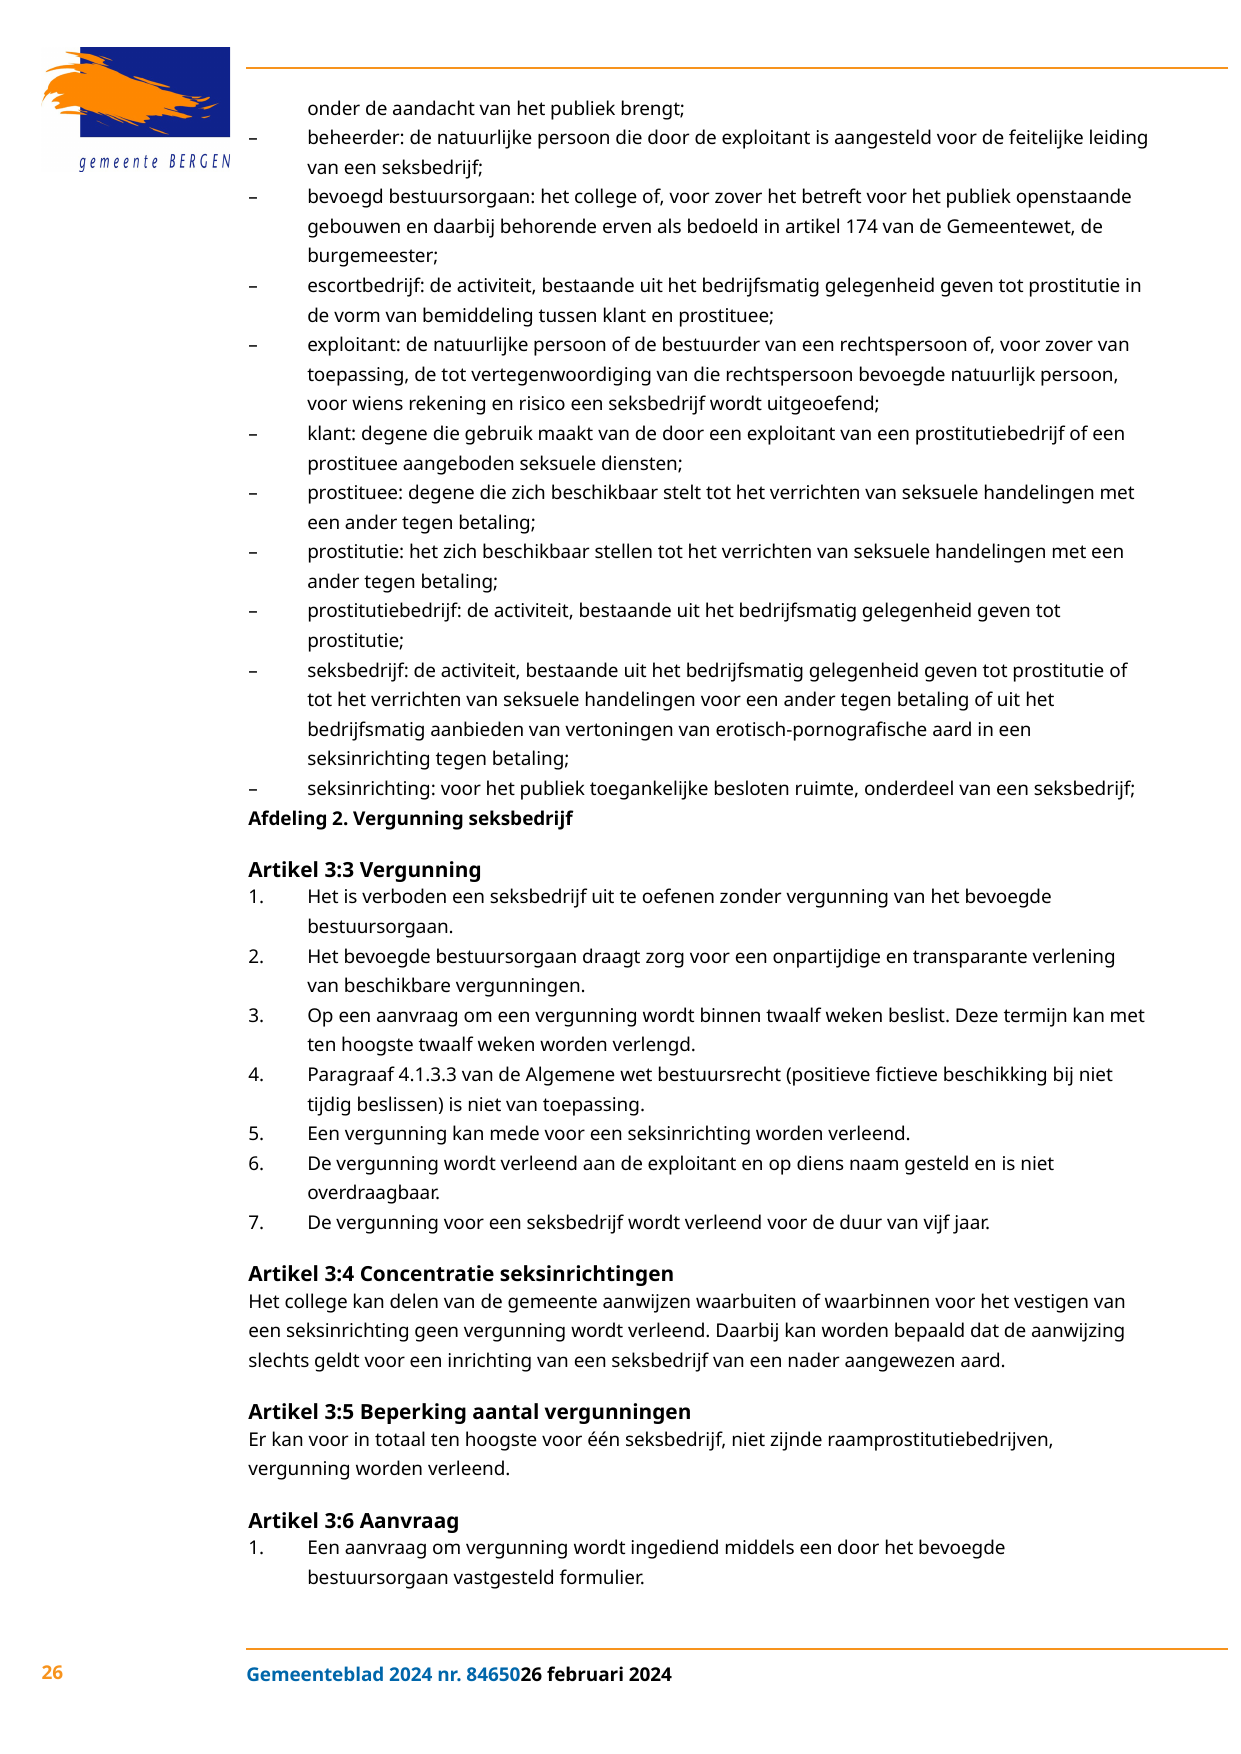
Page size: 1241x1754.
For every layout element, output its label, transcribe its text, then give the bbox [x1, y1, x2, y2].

list prostitutie: het zich beschikbaar stellen tot het verrichten van seksuele handelingen met een ander tegen betaling; [248, 538, 1152, 594]
list escortbedrijf: de activiteit, bestaande uit het bedrijfsmatig gelegenheid geven tot prostitutie in de vorm van bemiddeling tussen klant en prostituee; [248, 272, 1152, 328]
list klant: degene die gebruik maakt van de door een exploitant van een prostitutiebedrijf of een prostituee aangeboden seksuele diensten; [248, 420, 1152, 476]
text Het college kan delen van de gemeente aanwijzen waarbuiten of waarbinnen voor het vestigen van een seksinrichting geen vergunning wordt verleend. Daarbij kan worden bepaald dat de aanwijzing slechts geldt voor een inrichting van een seksbedrijf van een nader aangewezen aard. [248, 1288, 1152, 1373]
list bevoegd bestuursorgaan: het college of, voor zover het betreft voor het publiek openstaande gebouwen en daarbij behorende erven als bedoeld in artikel 174 van de Gemeentewet, de burgemeester; [248, 183, 1152, 268]
list Een vergunning kan mede voor een seksinrichting worden verleend. [248, 1120, 1152, 1146]
list De vergunning voor een seksbedrijf wordt verleend voor de duur van vijf jaar. [248, 1209, 1152, 1235]
picture [41, 47, 231, 172]
list prostituee: degene die zich beschikbaar stelt tot het verrichten van seksuele handelingen met een ander tegen betaling; [248, 479, 1152, 535]
list beheerder: de natuurlijke persoon die door de exploitant is aangesteld voor de feitelijke leiding van een seksbedrijf; [248, 124, 1152, 180]
list prostitutiebedrijf: de activiteit, bestaande uit het bedrijfsmatig gelegenheid geven tot prostitutie; [248, 598, 1152, 653]
list exploitant: de natuurlijke persoon of de bestuurder van een rechtspersoon of, voor zover van toepassing, de tot vertegenwoordiging van die rechtspersoon bevoegde natuurlijk persoon, voor wiens rekening en risico een seksbedrijf wordt uitgeoefend; [248, 331, 1152, 416]
list De vergunning wordt verleend aan de exploitant en op diens naam gesteld en is niet overdraagbaar. [248, 1150, 1152, 1205]
list Het is verboden een seksbedrijf uit te oefenen zonder vergunning van het bevoegde bestuursorgaan. [248, 884, 1152, 939]
text Artikel 3:3 Vergunning [248, 855, 1152, 884]
text Er kan voor in totaal ten hoogste voor één seksbedrijf, niet zijnde raamprostitutiebedrijven, vergunning worden verleend. [248, 1426, 1152, 1481]
list Op een aanvraag om een vergunning wordt binnen twaalf weken beslist. Deze termijn kan met ten hoogste twaalf weken worden verlengd. [248, 1002, 1152, 1057]
list seksinrichting: voor het publiek toegankelijke besloten ruimte, onderdeel van een seksbedrijf; [248, 775, 1152, 801]
list Een aanvraag om vergunning wordt ingediend middels een door het bevoegde bestuursorgaan vastgesteld formulier. [248, 1534, 1152, 1590]
text Artikel 3:5 Beperking aantal vergunningen [248, 1397, 1152, 1426]
list onder de aandacht van het publiek brengt; [248, 95, 1152, 121]
list Paragraaf 4.1.3.3 van de Algemene wet bestuursrecht (positieve fictieve beschikking bij niet tijdig beslissen) is niet van toepassing. [248, 1061, 1152, 1116]
text Artikel 3:4 Concentratie seksinrichtingen [248, 1259, 1152, 1288]
text Artikel 3:6 Aanvraag [248, 1506, 1152, 1534]
list Het bevoegde bestuursorgaan draagt zorg voor een onpartijdige en transparante verlening van beschikbare vergunningen. [248, 943, 1152, 998]
list seksbedrijf: de activiteit, bestaande uit het bedrijfsmatig gelegenheid geven tot prostitutie of tot het verrichten van seksuele handelingen voor een ander tegen betaling of uit het bedrijfsmatig aanbieden van vertoningen van erotisch-pornografische aard in een seksinrichting tegen betaling; [248, 657, 1152, 771]
text Afdeling 2. Vergunning seksbedrijf [248, 805, 1152, 831]
